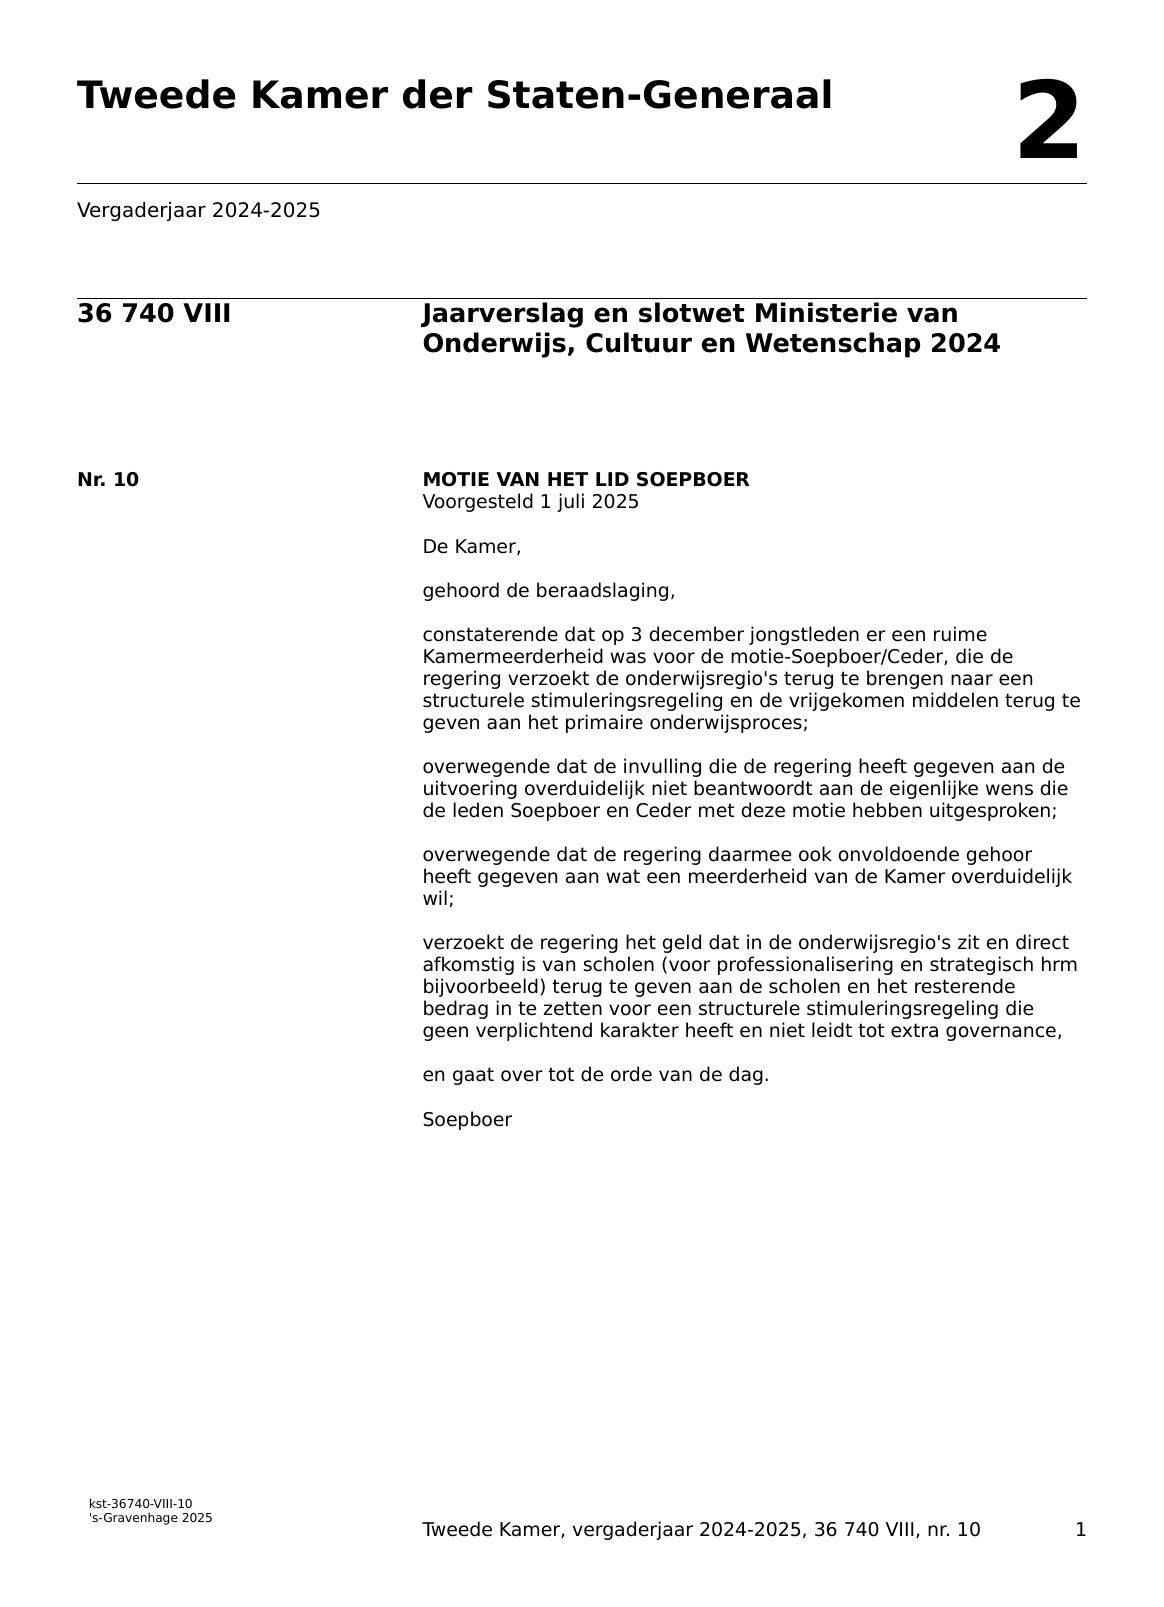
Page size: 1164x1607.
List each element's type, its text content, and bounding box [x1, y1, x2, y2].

text De Kamer, [422, 536, 1087, 557]
text Soepboer [422, 1108, 1087, 1130]
subtitle 36 740 VIII Jaarverslag en slotwet Ministerie van Onderwijs, Cultuur en Wetenschap 2024 [77, 299, 1087, 358]
subtitle Nr. 10 MOTIE VAN HET LID SOEPBOER [77, 469, 1087, 491]
table_cell Vergaderjaar 2024-2025 [77, 184, 1087, 298]
table_header Tweede Kamer der Staten-Generaal [77, 59, 886, 183]
text kst-36740-VIII-10 [88, 1497, 323, 1511]
text verzoekt de regering het geld dat in de onderwijsregio's zit en direct afkomstig is van scholen (voor professionalisering en strategisch hrm bijvoorbeeld) terug te geven aan de scholen en het resterende bedrag in te zetten voor een structurele stimuleringsregeling die geen verplichtend karakter heeft en niet leidt tot extra governance, [422, 932, 1087, 1042]
text gehoord de beraadslaging, [422, 580, 1087, 602]
text Voorgesteld 1 juli 2025 [422, 491, 1087, 513]
text overwegende dat de regering daarmee ook onvoldoende gehoor heeft gegeven aan wat een meerderheid van de Kamer overduidelijk wil; [422, 844, 1087, 910]
text en gaat over tot de orde van de dag. [422, 1064, 1087, 1086]
table_header 2 [886, 59, 1087, 183]
text 's-Gravenhage 2025 [88, 1511, 323, 1525]
text constaterende dat op 3 december jongstleden er een ruime Kamermeerderheid was voor de motie-Soepboer/Ceder, die de regering verzoekt de onderwijsregio's terug te brengen naar een structurele stimuleringsregeling en de vrijgekomen middelen terug te geven aan het primaire onderwijsproces; [422, 624, 1087, 734]
text overwegende dat de invulling die de regering heeft gegeven aan de uitvoering overduidelijk niet beantwoordt aan de eigenlijke wens die de leden Soepboer en Ceder met deze motie hebben uitgesproken; [422, 756, 1087, 822]
